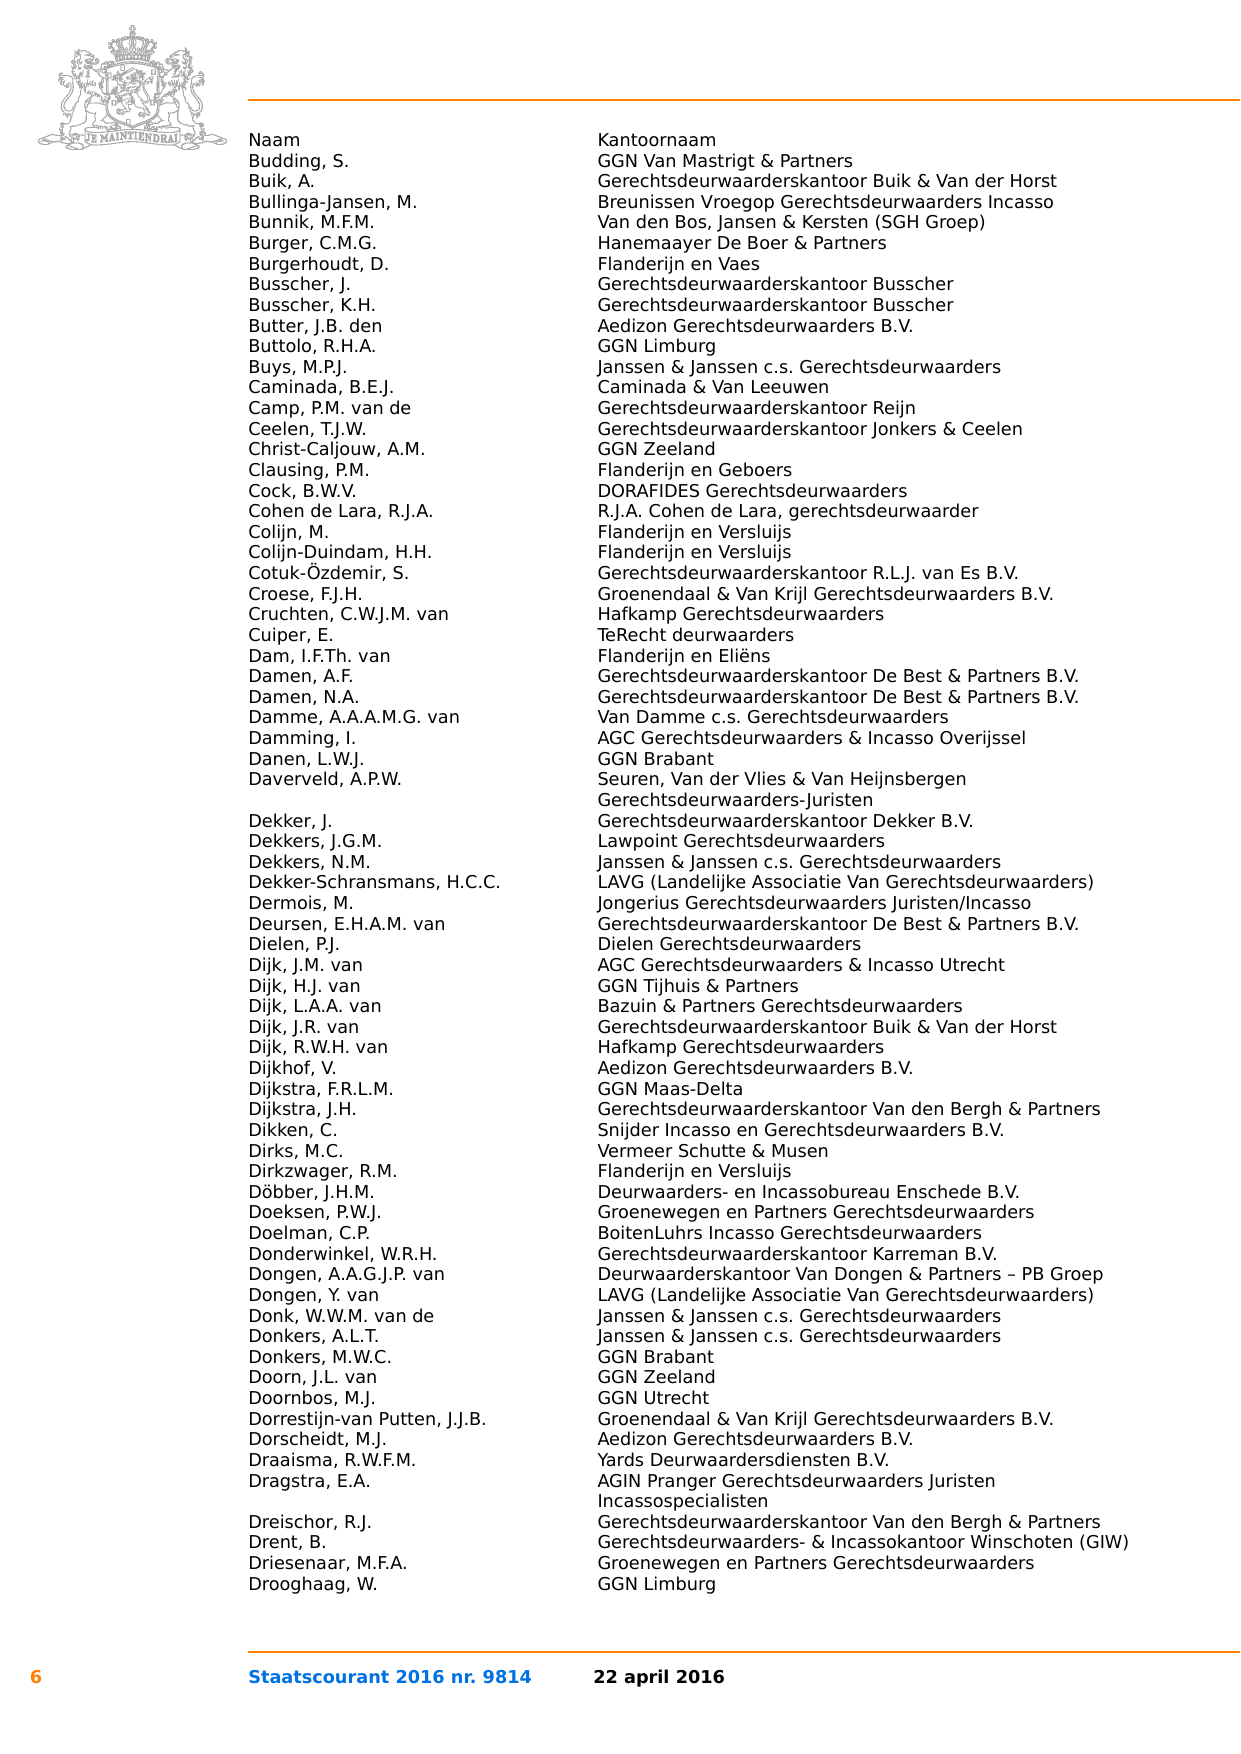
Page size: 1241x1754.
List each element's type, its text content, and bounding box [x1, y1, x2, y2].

table_cell Buttolo, R.H.A. [248, 336, 591, 357]
table_cell Deurwaarders- en Incassobureau Enschede B.V. [591, 1182, 1163, 1202]
table_cell Caminada, B.E.J. [248, 378, 591, 398]
table_cell Dongen, Y. van [248, 1285, 591, 1306]
table_cell Caminada & Van Leeuwen [591, 378, 1163, 398]
table_cell Dijk, L.A.A. van [248, 996, 591, 1017]
table_cell Gerechtsdeurwaarderskantoor Dekker B.V. [591, 811, 1163, 831]
table_cell AGC Gerechtsdeurwaarders & Incasso Overijssel [591, 728, 1163, 749]
table_cell Gerechtsdeurwaarderskantoor Busscher [591, 295, 1163, 316]
table_cell GGN Utrecht [591, 1388, 1163, 1409]
table_cell Cock, B.W.V. [248, 481, 591, 501]
table_cell Flanderijn en Vaes [591, 254, 1163, 274]
table_cell Drent, B. [248, 1533, 591, 1553]
table_cell Flanderijn en Versluijs [591, 543, 1163, 563]
table_cell Dorrestijn-van Putten, J.J.B. [248, 1409, 591, 1429]
table_cell Groenewegen en Partners Gerechtsdeurwaarders [591, 1203, 1163, 1223]
table_cell Dirkzwager, R.M. [248, 1161, 591, 1182]
table_cell Cruchten, C.W.J.M. van [248, 604, 591, 625]
table_cell LAVG (Landelijke Associatie Van Gerechtsdeurwaarders) [591, 873, 1163, 893]
table_cell Danen, L.W.J. [248, 749, 591, 769]
table_cell Janssen & Janssen c.s. Gerechtsdeurwaarders [591, 357, 1163, 377]
table_cell Bunnik, M.F.M. [248, 213, 591, 233]
table_cell Dekkers, N.M. [248, 852, 591, 872]
table_cell Dielen Gerechtsdeurwaarders [591, 934, 1163, 955]
table_cell Gerechtsdeurwaarderskantoor De Best & Partners B.V. [591, 666, 1163, 687]
table_cell Dirks, M.C. [248, 1141, 591, 1161]
table_cell Doornbos, M.J. [248, 1388, 591, 1409]
table_cell Doorn, J.L. van [248, 1368, 591, 1388]
table_header Kantoornaam [591, 130, 1163, 151]
table_cell Yards Deurwaardersdiensten B.V. [591, 1450, 1163, 1471]
table_cell Seuren, Van der Vlies & Van Heijnsbergen Gerechtsdeurwaarders-Juristen [591, 769, 1163, 811]
table_cell GGN Brabant [591, 749, 1163, 769]
table_cell Dreischor, R.J. [248, 1512, 591, 1532]
table_cell Dorscheidt, M.J. [248, 1429, 591, 1450]
table_cell Buys, M.P.J. [248, 357, 591, 377]
table_cell Flanderijn en Versluijs [591, 522, 1163, 542]
table_cell BoitenLuhrs Incasso Gerechtsdeurwaarders [591, 1223, 1163, 1244]
table_cell Dijkstra, F.R.L.M. [248, 1079, 591, 1099]
table_cell Bullinga-Jansen, M. [248, 192, 591, 212]
table_cell Jongerius Gerechtsdeurwaarders Juristen/Incasso [591, 893, 1163, 914]
table_cell Driesenaar, M.F.A. [248, 1553, 591, 1574]
table_cell Donderwinkel, W.R.H. [248, 1244, 591, 1264]
table_cell Draaisma, R.W.F.M. [248, 1450, 591, 1471]
table_cell Burger, C.M.G. [248, 233, 591, 254]
table_cell Dijk, H.J. van [248, 976, 591, 996]
table_cell Busscher, J. [248, 274, 591, 295]
table_cell Daverveld, A.P.W. [248, 769, 591, 811]
table_cell Cohen de Lara, R.J.A. [248, 501, 591, 522]
table_cell Colijn, M. [248, 522, 591, 542]
table_cell Damming, I. [248, 728, 591, 749]
table_cell Groenewegen en Partners Gerechtsdeurwaarders [591, 1553, 1163, 1574]
table_cell Gerechtsdeurwaarderskantoor Reijn [591, 398, 1163, 419]
table_cell Dijk, R.W.H. van [248, 1038, 591, 1058]
table_cell Dermois, M. [248, 893, 591, 914]
table_cell Dragstra, E.A. [248, 1471, 591, 1512]
table_cell Dekker, J. [248, 811, 591, 831]
table_cell Aedizon Gerechtsdeurwaarders B.V. [591, 316, 1163, 336]
table_cell AGC Gerechtsdeurwaarders & Incasso Utrecht [591, 955, 1163, 976]
table_cell Dekker-Schransmans, H.C.C. [248, 873, 591, 893]
table_cell Dekkers, J.G.M. [248, 831, 591, 852]
table_cell Gerechtsdeurwaarderskantoor Van den Bergh & Partners [591, 1099, 1163, 1120]
table_cell Gerechtsdeurwaarderskantoor R.L.J. van Es B.V. [591, 563, 1163, 584]
table_cell Cotuk-Özdemir, S. [248, 563, 591, 584]
table_cell Buik, A. [248, 171, 591, 192]
table_cell Aedizon Gerechtsdeurwaarders B.V. [591, 1058, 1163, 1079]
table_cell Döbber, J.H.M. [248, 1182, 591, 1202]
table_cell Doelman, C.P. [248, 1223, 591, 1244]
table_cell GGN Brabant [591, 1347, 1163, 1367]
table_cell Gerechtsdeurwaarderskantoor Karreman B.V. [591, 1244, 1163, 1264]
table_cell Burgerhoudt, D. [248, 254, 591, 274]
table_header Naam [248, 130, 591, 151]
table_cell Clausing, P.M. [248, 460, 591, 481]
table_cell Damme, A.A.A.M.G. van [248, 708, 591, 728]
table_cell Breunissen Vroegop Gerechtsdeurwaarders Incasso [591, 192, 1163, 212]
table_cell Groenendaal & Van Krijl Gerechtsdeurwaarders B.V. [591, 1409, 1163, 1429]
table_cell Budding, S. [248, 151, 591, 171]
table_cell Gerechtsdeurwaarderskantoor De Best & Partners B.V. [591, 914, 1163, 934]
table_cell Doeksen, P.W.J. [248, 1203, 591, 1223]
table_cell Camp, P.M. van de [248, 398, 591, 419]
picture [38, 25, 227, 150]
table_cell Bazuin & Partners Gerechtsdeurwaarders [591, 996, 1163, 1017]
table_cell Ceelen, T.J.W. [248, 419, 591, 439]
table_cell Vermeer Schutte & Musen [591, 1141, 1163, 1161]
table_cell Lawpoint Gerechtsdeurwaarders [591, 831, 1163, 852]
table_cell GGN Zeeland [591, 439, 1163, 460]
table_cell Donkers, A.L.T. [248, 1326, 591, 1347]
table_cell Dijkhof, V. [248, 1058, 591, 1079]
table_cell Groenendaal & Van Krijl Gerechtsdeurwaarders B.V. [591, 584, 1163, 604]
table_cell GGN Van Mastrigt & Partners [591, 151, 1163, 171]
table_cell Gerechtsdeurwaarderskantoor De Best & Partners B.V. [591, 687, 1163, 707]
table_cell Dijkstra, J.H. [248, 1099, 591, 1120]
table_cell GGN Limburg [591, 336, 1163, 357]
table_cell Van Damme c.s. Gerechtsdeurwaarders [591, 708, 1163, 728]
table_cell Hanemaayer De Boer & Partners [591, 233, 1163, 254]
table_cell Gerechtsdeurwaarderskantoor Van den Bergh & Partners [591, 1512, 1163, 1532]
table_cell GGN Maas-Delta [591, 1079, 1163, 1099]
table_cell Van den Bos, Jansen & Kersten (SGH Groep) [591, 213, 1163, 233]
table_cell Colijn-Duindam, H.H. [248, 543, 591, 563]
table_cell GGN Limburg [591, 1574, 1163, 1594]
table_cell TeRecht deurwaarders [591, 625, 1163, 646]
table_cell Donkers, M.W.C. [248, 1347, 591, 1367]
table_cell GGN Tijhuis & Partners [591, 976, 1163, 996]
table_cell Dikken, C. [248, 1120, 591, 1141]
table_cell Flanderijn en Geboers [591, 460, 1163, 481]
table_cell Janssen & Janssen c.s. Gerechtsdeurwaarders [591, 1326, 1163, 1347]
table_cell Flanderijn en Versluijs [591, 1161, 1163, 1182]
table_cell Croese, F.J.H. [248, 584, 591, 604]
table_cell Damen, N.A. [248, 687, 591, 707]
table_cell R.J.A. Cohen de Lara, gerechtsdeurwaarder [591, 501, 1163, 522]
table_cell Hafkamp Gerechtsdeurwaarders [591, 604, 1163, 625]
table_cell Donk, W.W.M. van de [248, 1306, 591, 1326]
table_cell Janssen & Janssen c.s. Gerechtsdeurwaarders [591, 1306, 1163, 1326]
table_cell DORAFIDES Gerechtsdeurwaarders [591, 481, 1163, 501]
table_cell LAVG (Landelijke Associatie Van Gerechtsdeurwaarders) [591, 1285, 1163, 1306]
table_cell Dijk, J.R. van [248, 1017, 591, 1037]
table_cell Deursen, E.H.A.M. van [248, 914, 591, 934]
table_cell AGIN Pranger Gerechtsdeurwaarders Juristen Incassospecialisten [591, 1471, 1163, 1512]
table_cell GGN Zeeland [591, 1368, 1163, 1388]
table_cell Christ-Caljouw, A.M. [248, 439, 591, 460]
table_cell Snijder Incasso en Gerechtsdeurwaarders B.V. [591, 1120, 1163, 1141]
table_cell Gerechtsdeurwaarders- & Incassokantoor Winschoten (GIW) [591, 1533, 1163, 1553]
table_cell Dielen, P.J. [248, 934, 591, 955]
table_cell Dam, I.F.Th. van [248, 646, 591, 666]
table_cell Flanderijn en Eliëns [591, 646, 1163, 666]
table_cell Gerechtsdeurwaarderskantoor Buik & Van der Horst [591, 1017, 1163, 1037]
table_cell Hafkamp Gerechtsdeurwaarders [591, 1038, 1163, 1058]
table_cell Deurwaarderskantoor Van Dongen & Partners – PB Groep [591, 1264, 1163, 1285]
table_cell Dongen, A.A.G.J.P. van [248, 1264, 591, 1285]
table_cell Butter, J.B. den [248, 316, 591, 336]
table_cell Gerechtsdeurwaarderskantoor Busscher [591, 274, 1163, 295]
table_cell Gerechtsdeurwaarderskantoor Jonkers & Ceelen [591, 419, 1163, 439]
table_cell Busscher, K.H. [248, 295, 591, 316]
table_cell Drooghaag, W. [248, 1574, 591, 1594]
table_cell Damen, A.F. [248, 666, 591, 687]
table_cell Dijk, J.M. van [248, 955, 591, 976]
table_cell Aedizon Gerechtsdeurwaarders B.V. [591, 1429, 1163, 1450]
table_cell Janssen & Janssen c.s. Gerechtsdeurwaarders [591, 852, 1163, 872]
table_cell Gerechtsdeurwaarderskantoor Buik & Van der Horst [591, 171, 1163, 192]
table_cell Cuiper, E. [248, 625, 591, 646]
